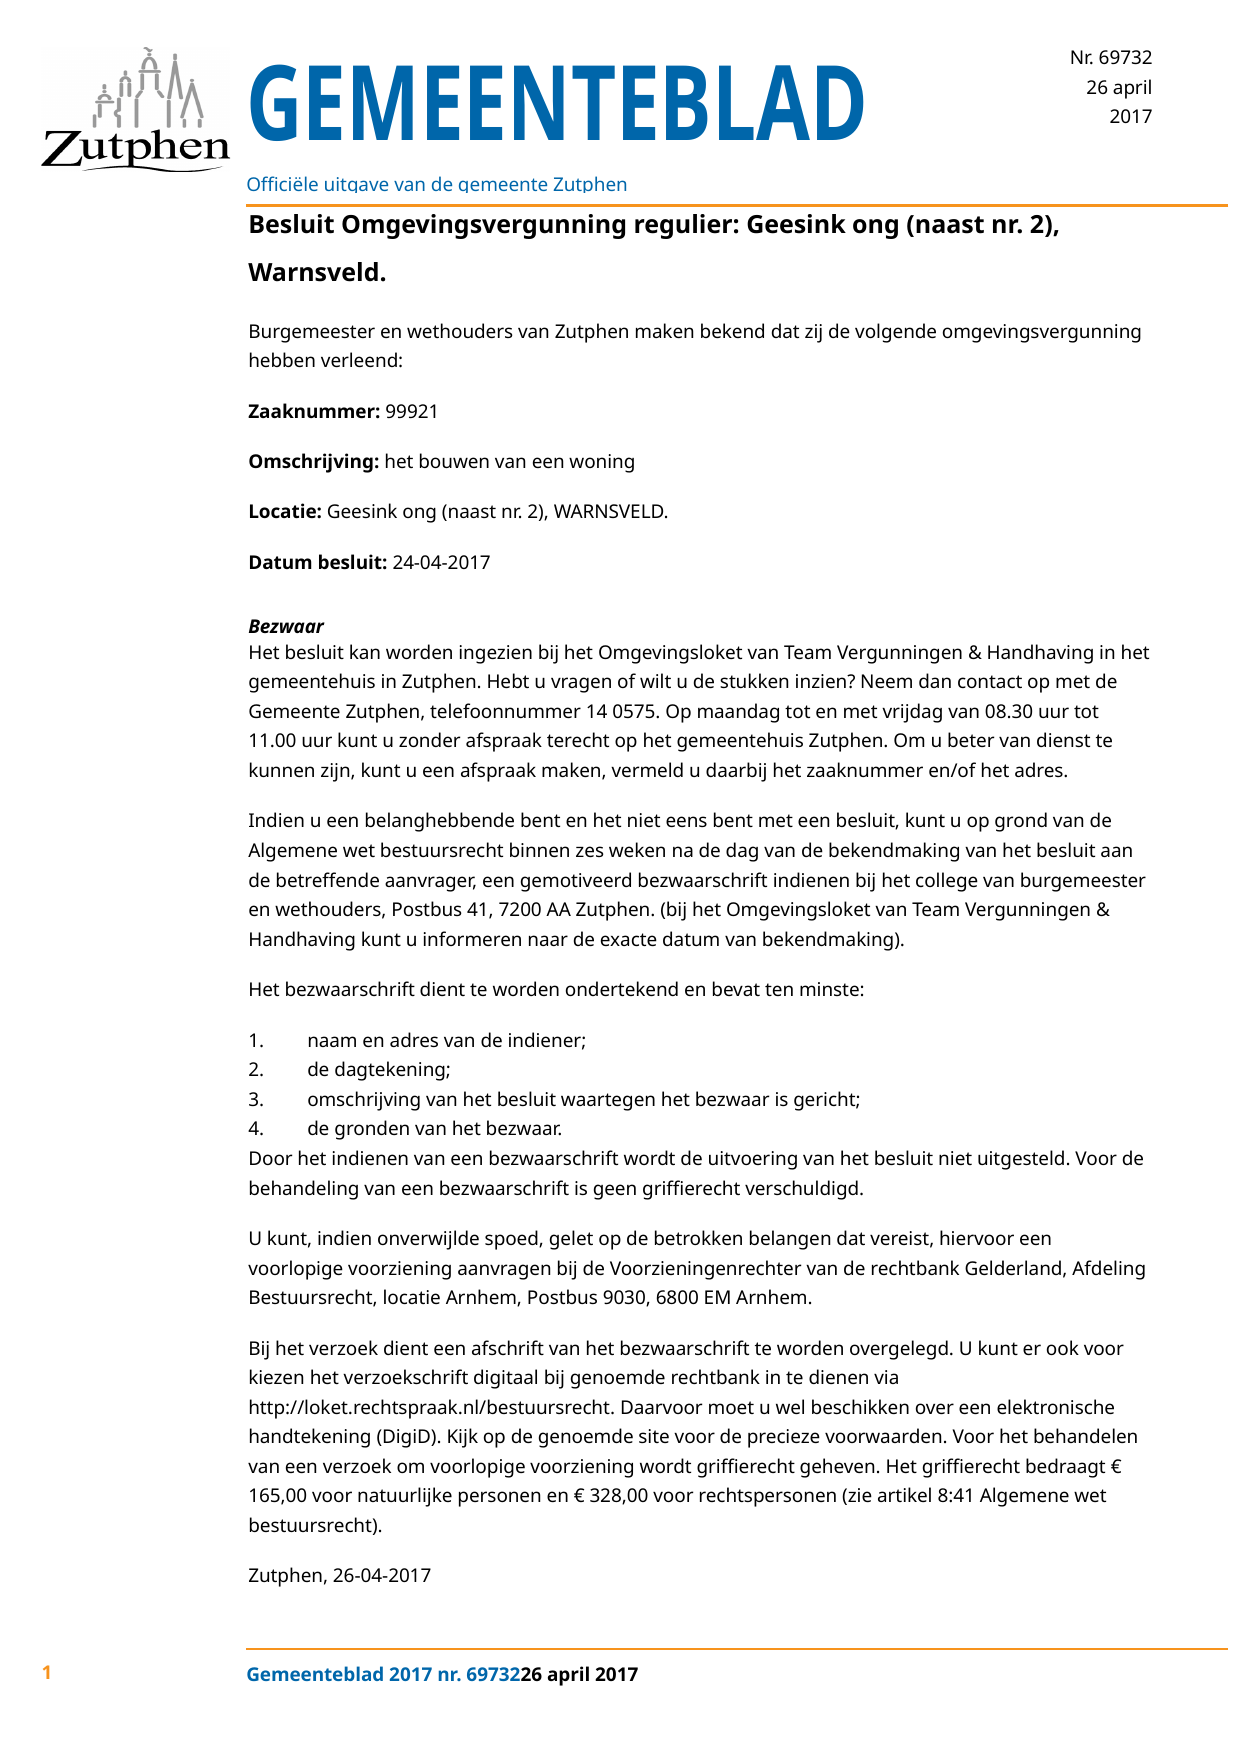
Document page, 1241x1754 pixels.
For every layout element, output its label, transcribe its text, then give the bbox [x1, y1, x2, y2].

text Het bezwaarschrift dient te worden ondertekend en bevat ten minste: [248, 976, 1152, 1002]
text Datum besluit: 24-04-2017 [248, 549, 1152, 575]
text Zutphen, 26-04-2017 [248, 1563, 1152, 1588]
text Burgemeester en wethouders van Zutphen maken bekend dat zij de volgende omgevingsvergunning hebben verleend: [248, 318, 1152, 373]
text Bezwaar [248, 613, 1152, 639]
text Omschrijving: het bouwen van een woning [248, 448, 1152, 474]
list omschrijving van het besluit waartegen het bezwaar is gericht; [248, 1086, 1152, 1112]
picture [41, 47, 231, 172]
text Zaaknummer: 99921 [248, 398, 1152, 424]
text Indien u een belanghebbende bent en het niet eens bent met een besluit, kunt u op grond van de Algemene wet bestuursrecht binnen zes weken na de dag van de bekendmaking van het besluit aan de betreffende aanvrager, een gemotiveerd bezwaarschrift indienen bij het college van burgemeester en wethouders, Postbus 41, 7200 AA Zutphen. (bij het Omgevingsloket van Team Vergunningen & Handhaving kunt u informeren naar de exacte datum van bekendmaking). [248, 808, 1152, 952]
text Door het indienen van een bezwaarschrift wordt de uitvoering van het besluit niet uitgesteld. Voor de behandeling van een bezwaarschrift is geen griffierecht verschuldigd. [248, 1145, 1152, 1200]
text Locatie: Geesink ong (naast nr. 2), WARNSVELD. [248, 499, 1152, 524]
text Besluit Omgevingsvergunning regulier: Geesink ong (naast nr. 2), Warnsveld. [248, 207, 1152, 288]
list de dagtekening; [248, 1056, 1152, 1082]
text Het besluit kan worden ingezien bij het Omgevingsloket van Team Vergunningen & Handhaving in het gemeentehuis in Zutphen. Hebt u vragen of wilt u de stukken inzien? Neem dan contact op met de Gemeente Zutphen, telefoonnummer 14 0575. Op maandag tot en met vrijdag van 08.30 uur tot 11.00 uur kunt u zonder afspraak terecht op het gemeentehuis Zutphen. Om u beter van dienst te kunnen zijn, kunt u een afspraak maken, vermeld u daarbij het zaaknummer en/of het adres. [248, 639, 1152, 783]
list naam en adres van de indiener; [248, 1027, 1152, 1052]
text U kunt, indien onverwijlde spoed, gelet op de betrokken belangen dat vereist, hiervoor een voorlopige voorziening aanvragen bij de Voorzieningenrechter van de rechtbank Gelderland, Afdeling Bestuursrecht, locatie Arnhem, Postbus 9030, 6800 EM Arnhem. [248, 1225, 1152, 1310]
list de gronden van het bezwaar. [248, 1116, 1152, 1141]
text Bij het verzoek dient een afschrift van het bezwaarschrift te worden overgelegd. U kunt er ook voor kiezen het verzoekschrift digitaal bij genoemde rechtbank in te dienen via http://loket.rechtspraak.nl/bestuursrecht. Daarvoor moet u wel beschikken over een elektronische handtekening (DigiD). Kijk op de genoemde site voor de precieze voorwaarden. Voor het behandelen van een verzoek om voorlopige voorziening wordt griffierecht geheven. Het griffierecht bedraagt € 165,00 voor natuurlijke personen en € 328,00 voor rechtspersonen (zie artikel 8:41 Algemene wet bestuursrecht). [248, 1335, 1152, 1538]
